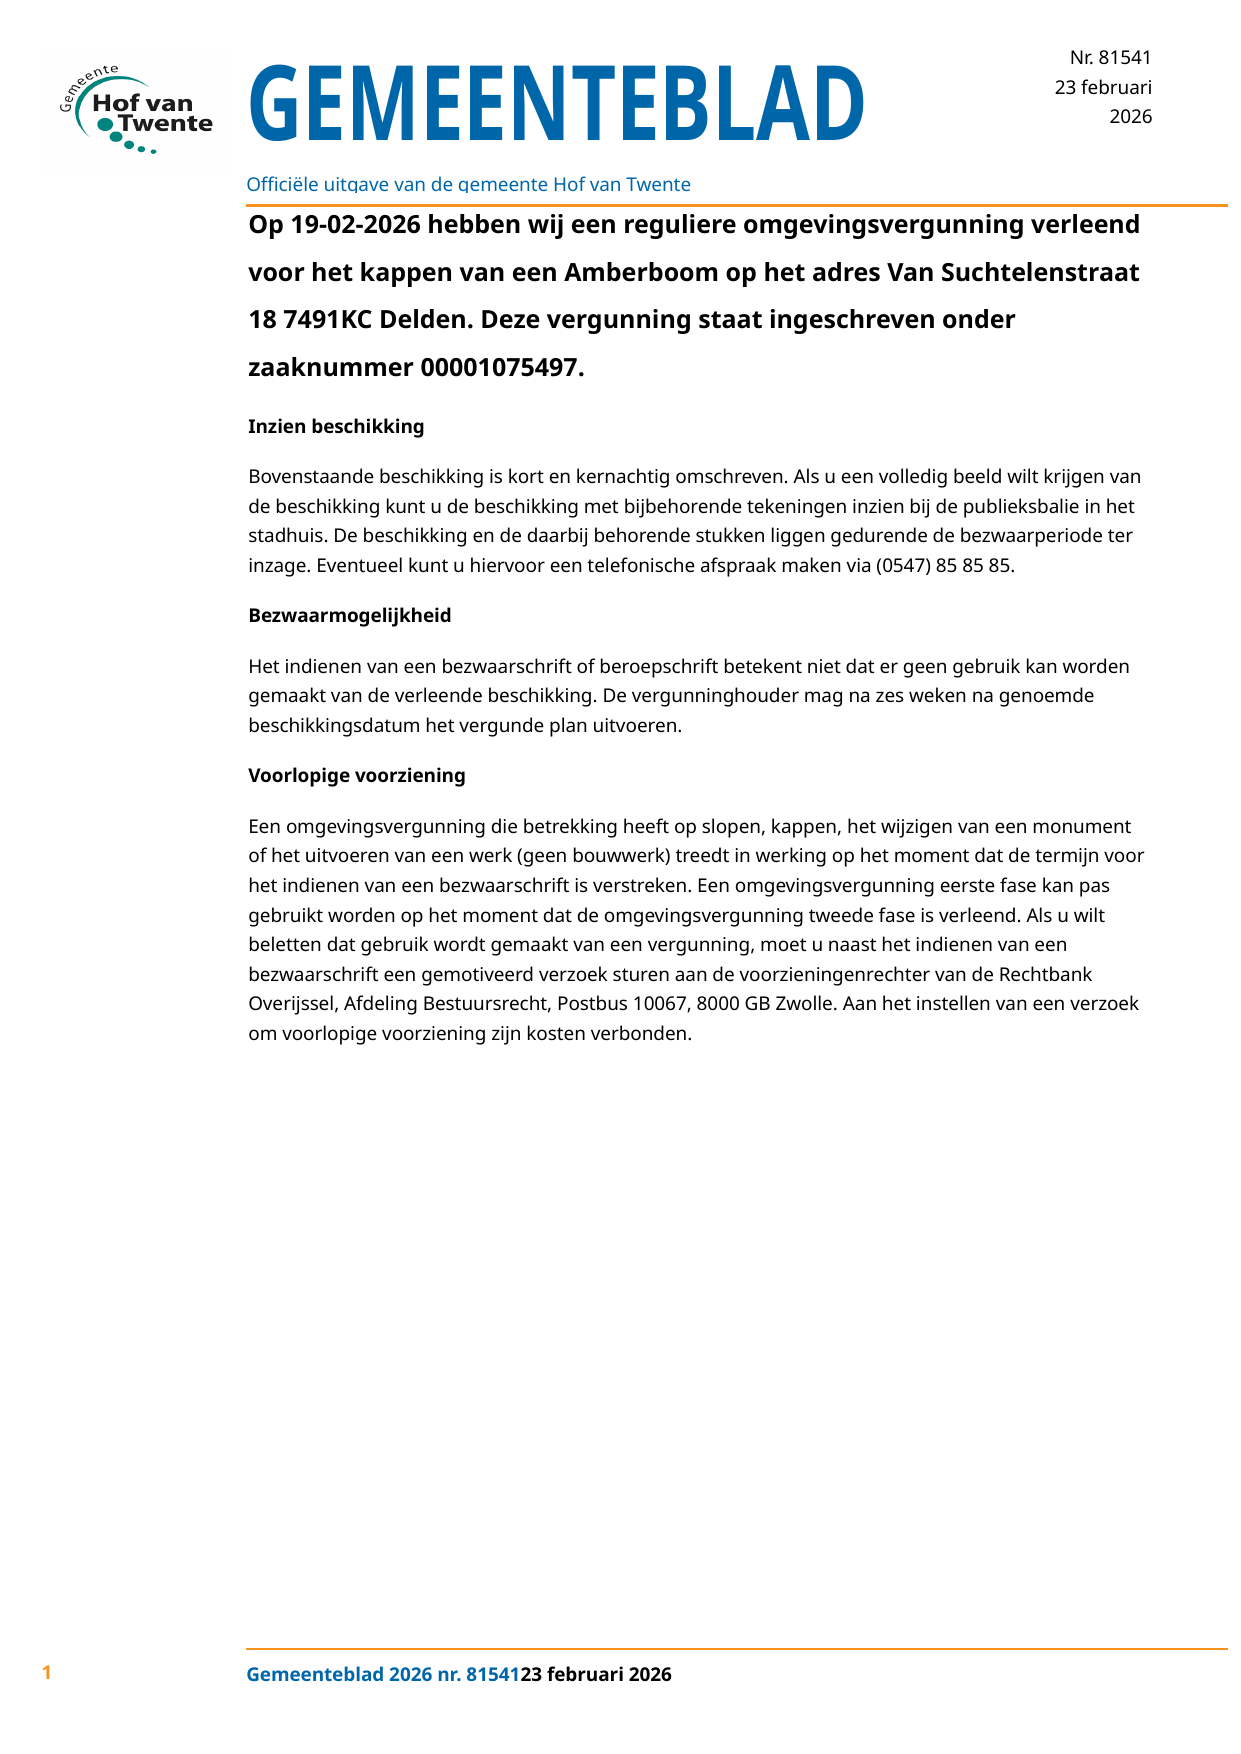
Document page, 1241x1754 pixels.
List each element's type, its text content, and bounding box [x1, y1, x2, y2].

text Bovenstaande beschikking is kort en kernachtig omschreven. Als u een volledig beeld wilt krijgen van de beschikking kunt u de beschikking met bijbehorende tekeningen inzien bij de publieksbalie in het stadhuis. De beschikking en de daarbij behorende stukken liggen gedurende de bezwaarperiode ter inzage. Eventueel kunt u hiervoor een telefonische afspraak maken via (0547) 85 85 85. [248, 463, 1152, 578]
text Het indienen van een bezwaarschrift of beroepschrift betekent niet dat er geen gebruik kan worden gemaakt van de verleende beschikking. De vergunninghouder mag na zes weken na genoemde beschikkingsdatum het vergunde plan uitvoeren. [248, 653, 1152, 738]
picture [41, 47, 231, 172]
text Inzien beschikking [248, 413, 1152, 439]
text Voorlopige voorziening [248, 763, 1152, 788]
text Een omgevingsvergunning die betrekking heeft op slopen, kappen, het wijzigen van een monument of het uitvoeren van een werk (geen bouwwerk) treedt in werking op het moment dat de termijn voor het indienen van een bezwaarschrift is verstreken. Een omgevingsvergunning eerste fase kan pas gebruikt worden op het moment dat de omgevingsvergunning tweede fase is verleend. Als u wilt beletten dat gebruik wordt gemaakt van een vergunning, moet u naast het indienen van een bezwaarschrift een gemotiveerd verzoek sturen aan de voorzieningenrechter van de Rechtbank Overijssel, Afdeling Bestuursrecht, Postbus 10067, 8000 GB Zwolle. Aan het instellen van een verzoek om voorlopige voorziening zijn kosten verbonden. [248, 813, 1152, 1046]
text Op 19-02-2026 hebben wij een reguliere omgevingsvergunning verleend voor het kappen van een Amberboom op het adres Van Suchtelenstraat 18 7491KC Delden. Deze vergunning staat ingeschreven onder zaaknummer 00001075497. [248, 207, 1152, 384]
text Bezwaarmogelijkheid [248, 603, 1152, 628]
